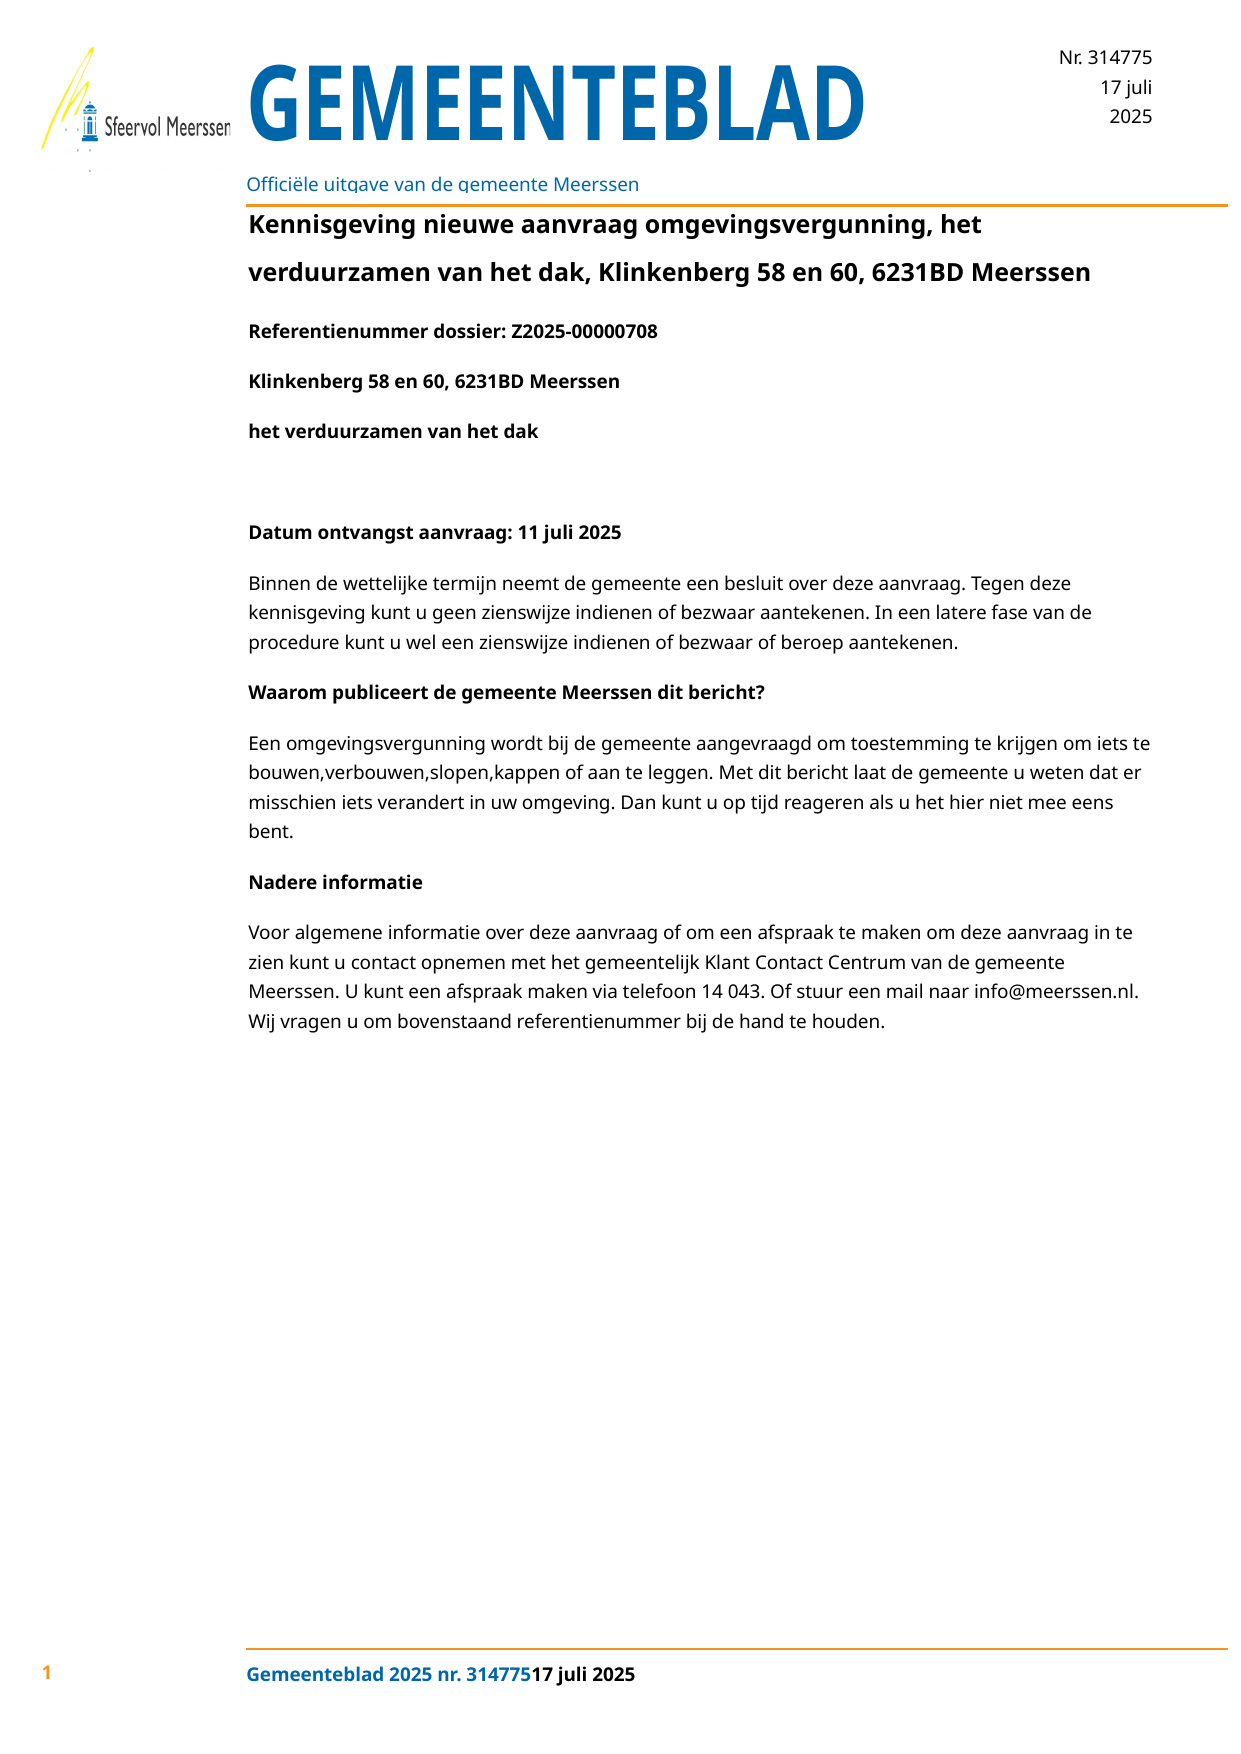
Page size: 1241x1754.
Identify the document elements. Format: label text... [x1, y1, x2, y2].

text Een omgevingsvergunning wordt bij de gemeente aangevraagd om toestemming te krijgen om iets te bouwen,verbouwen,slopen,kappen of aan te leggen. Met dit bericht laat de gemeente u weten dat er misschien iets verandert in uw omgeving. Dan kunt u op tijd reageren als u het hier niet mee eens bent. [248, 730, 1152, 844]
text Voor algemene informatie over deze aanvraag of om een afspraak te maken om deze aanvraag in te zien kunt u contact opnemen met het gemeentelijk Klant Contact Centrum van de gemeente Meerssen. U kunt een afspraak maken via telefoon 14 043. Of stuur een mail naar info@meerssen.nl. Wij vragen u om bovenstaand referentienummer bij de hand te houden. [248, 919, 1152, 1034]
text Binnen de wettelijke termijn neemt de gemeente een besluit over deze aanvraag. Tegen deze kennisgeving kunt u geen zienswijze indienen of bezwaar aantekenen. In een latere fase van de procedure kunt u wel een zienswijze indienen of bezwaar of beroep aantekenen. [248, 570, 1152, 655]
text Klinkenberg 58 en 60, 6231BD Meerssen [248, 368, 1152, 394]
text Nadere informatie [248, 869, 1152, 895]
text Referentienummer dossier: Z2025-00000708 [248, 318, 1152, 344]
picture [41, 47, 231, 172]
text Waarom publiceert de gemeente Meerssen dit bericht? [248, 679, 1152, 705]
text Kennisgeving nieuwe aanvraag omgevingsvergunning, het verduurzamen van het dak, Klinkenberg 58 en 60, 6231BD Meerssen [248, 207, 1152, 288]
text Datum ontvangst aanvraag: 11 juli 2025 [248, 519, 1152, 545]
text het verduurzamen van het dak [248, 419, 1152, 444]
